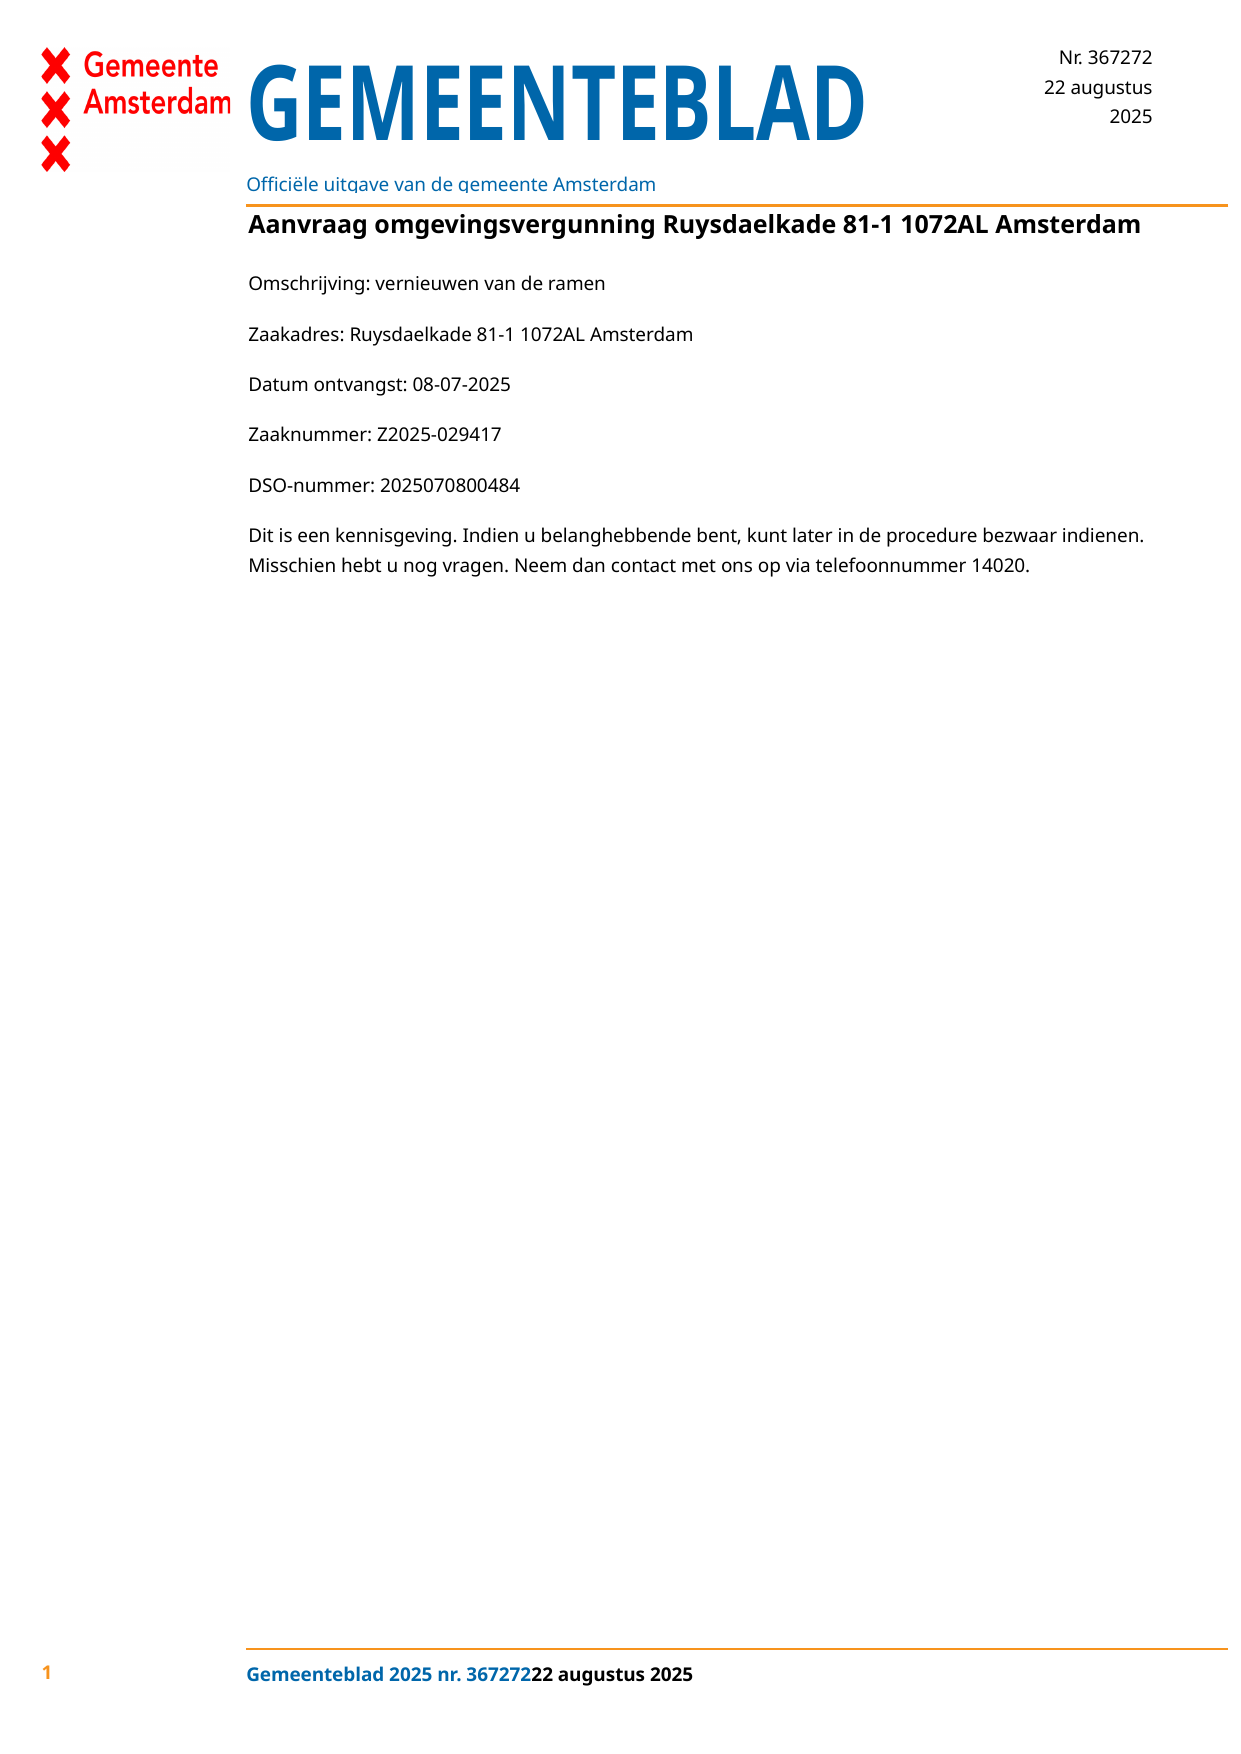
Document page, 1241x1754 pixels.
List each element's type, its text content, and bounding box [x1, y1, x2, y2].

text Zaaknummer: Z2025-029417 [248, 422, 1152, 447]
text Aanvraag omgevingsvergunning Ruysdaelkade 81-1 1072AL Amsterdam [248, 207, 1152, 241]
text DSO-nummer: 2025070800484 [248, 472, 1152, 498]
text Datum ontvangst: 08-07-2025 [248, 371, 1152, 397]
text Dit is een kennisgeving. Indien u belanghebbende bent, kunt later in de procedure bezwaar indienen. Misschien hebt u nog vragen. Neem dan contact met ons op via telefoonnummer 14020. [248, 522, 1152, 578]
text Omschrijving: vernieuwen van de ramen [248, 270, 1152, 296]
text Zaakadres: Ruysdaelkade 81-1 1072AL Amsterdam [248, 321, 1152, 346]
picture [41, 47, 231, 172]
